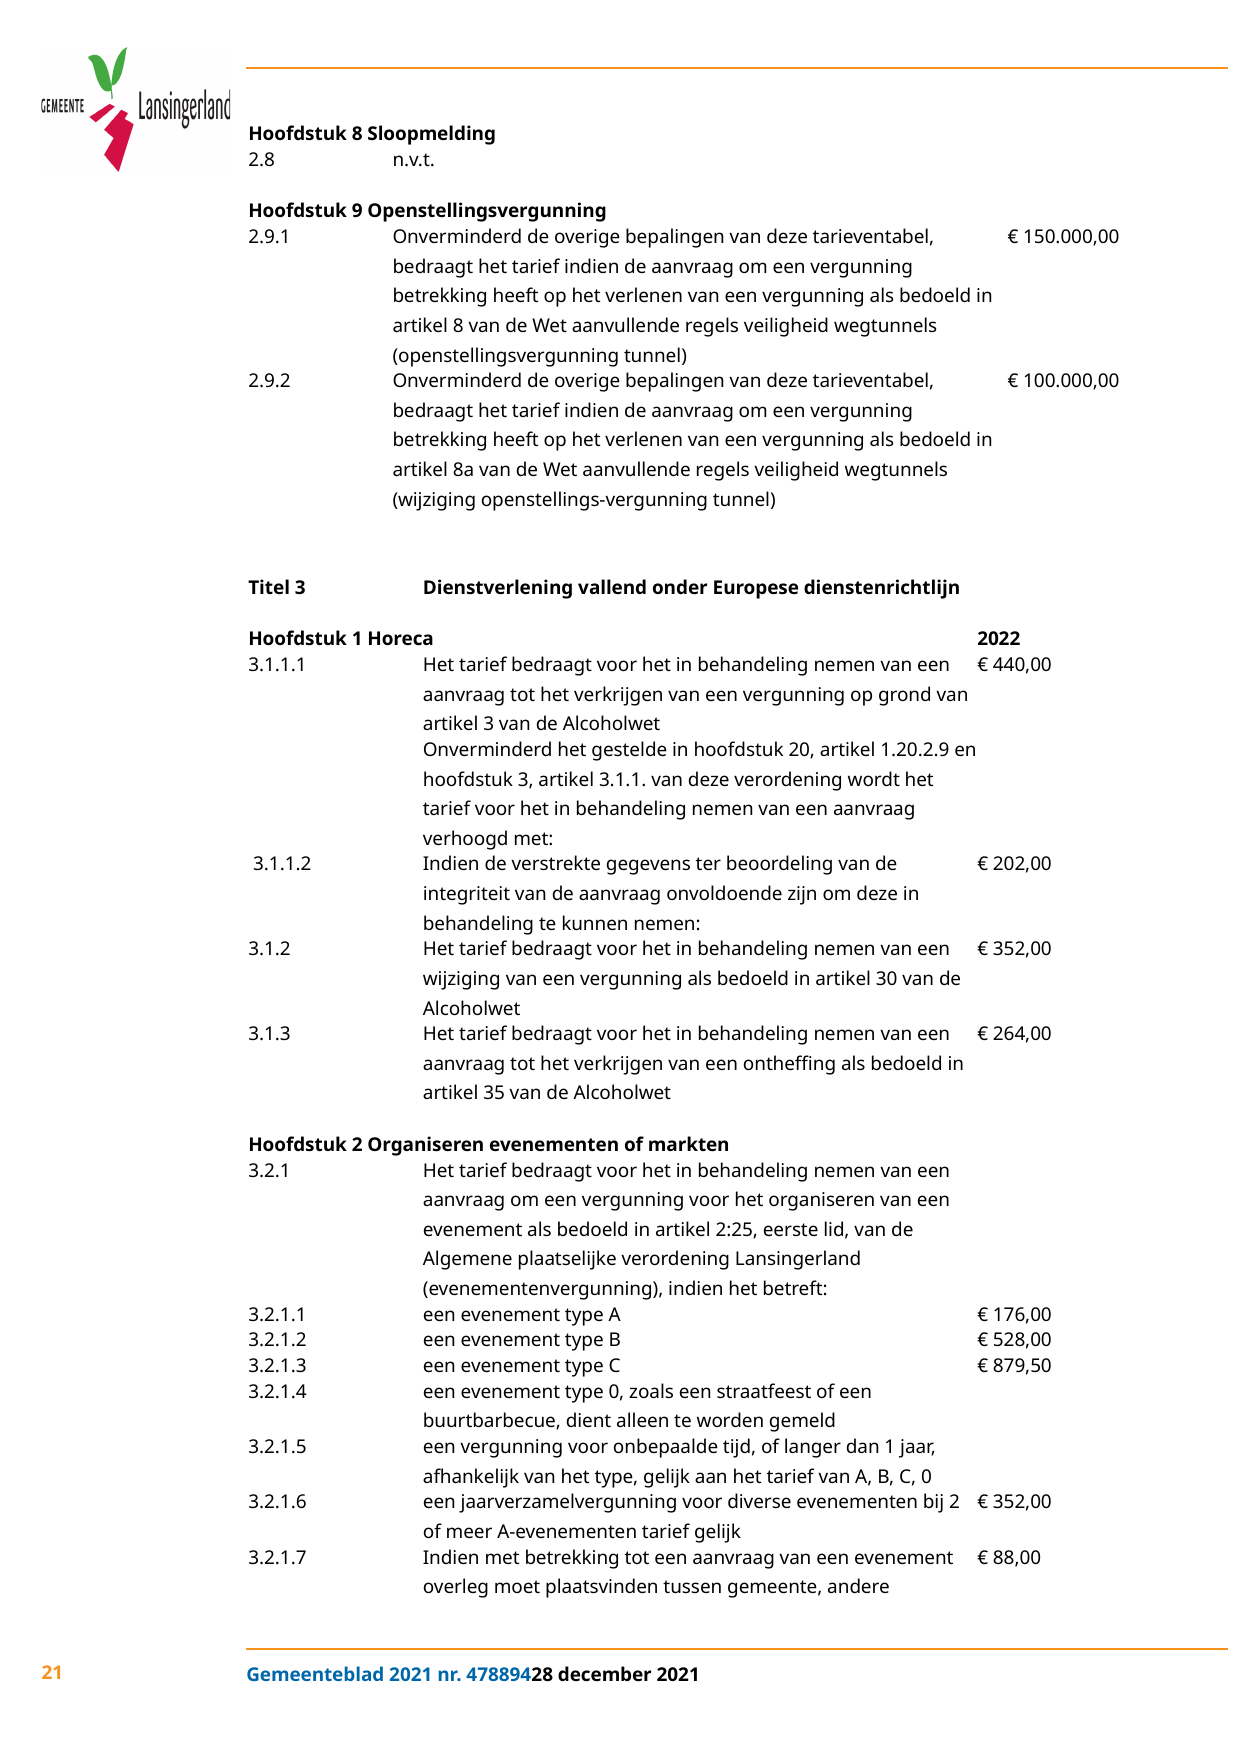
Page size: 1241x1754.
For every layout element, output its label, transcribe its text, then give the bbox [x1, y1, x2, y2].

table_cell 2.8 [248, 146, 392, 172]
table_cell € 202,00 [977, 851, 1152, 936]
picture [41, 47, 231, 172]
table_cell n.v.t. [392, 146, 1007, 172]
table_header [977, 574, 1152, 600]
table_cell [1007, 146, 1152, 172]
table_cell Hoofdstuk 1 Horeca [248, 626, 977, 651]
table_cell € 150.000,00 [1007, 224, 1152, 367]
table_cell 3.1.1.1 [248, 651, 423, 736]
table_cell een evenement type C [423, 1352, 977, 1378]
table_cell Indien met betrekking tot een aanvraag van een evenement overleg moet plaatsvinden tussen gemeente, andere [423, 1544, 977, 1599]
table_cell 2.9.2 [248, 368, 392, 512]
table_cell Onverminderd de overige bepalingen van deze tarieventabel, bedraagt het tarief indien de aanvraag om een vergunning betrekking heeft op het verlenen van een vergunning als bedoeld in artikel 8 van de Wet aanvullende regels veiligheid wegtunnels (openstellingsvergunning tunnel) [392, 224, 1007, 367]
table_header Dienstverlening vallend onder Europese dienstenrichtlijn [423, 574, 977, 600]
table_cell € 88,00 [977, 1544, 1152, 1599]
table_cell Indien de verstrekte gegevens ter beoordeling van de integriteit van de aanvraag onvoldoende zijn om deze in behandeling te kunnen nemen: [423, 851, 977, 936]
table_cell [977, 1157, 1152, 1301]
table_cell 3.1.1.2 [248, 851, 423, 936]
table_cell Het tarief bedraagt voor het in behandeling nemen van een wijziging van een vergunning als bedoeld in artikel 30 van de Alcoholwet [423, 936, 977, 1020]
table_cell een jaarverzamelvergunning voor diverse evenementen bij 2 of meer A-evenementen tarief gelijk [423, 1489, 977, 1544]
table_cell € 100.000,00 [1007, 368, 1152, 512]
table_cell 3.2.1.2 [248, 1327, 423, 1352]
table_cell 3.2.1.3 [248, 1352, 423, 1378]
table_header Titel 3 [248, 574, 423, 600]
table_cell een evenement type B [423, 1327, 977, 1352]
table_cell Het tarief bedraagt voor het in behandeling nemen van een aanvraag tot het verkrijgen van een vergunning op grond van artikel 3 van de Alcoholwet [423, 651, 977, 736]
table_cell 3.2.1 [248, 1157, 423, 1301]
table_cell € 352,00 [977, 1489, 1152, 1544]
table_cell Onverminderd het gestelde in hoofdstuk 20, artikel 1.20.2.9 en hoofdstuk 3, artikel 3.1.1. van deze verordening wordt het tarief voor het in behandeling nemen van een aanvraag verhoogd met: [423, 736, 977, 851]
table_cell [977, 1433, 1152, 1489]
table_cell [248, 172, 1152, 198]
table_cell [248, 736, 423, 851]
table_cell 3.1.3 [248, 1020, 423, 1105]
table_cell een evenement type A [423, 1301, 977, 1327]
table_cell [248, 600, 1152, 626]
table_cell 2.9.1 [248, 224, 392, 367]
table_cell € 440,00 [977, 651, 1152, 736]
table_cell Het tarief bedraagt voor het in behandeling nemen van een aanvraag tot het verkrijgen van een ontheffing als bedoeld in artikel 35 van de Alcoholwet [423, 1020, 977, 1105]
table_cell Hoofdstuk 8 Sloopmelding [248, 121, 1152, 146]
table_cell 3.2.1.6 [248, 1489, 423, 1544]
table_cell [977, 1378, 1152, 1433]
table_cell Hoofdstuk 9 Openstellingsvergunning [248, 198, 1152, 223]
table_cell Hoofdstuk 2 Organiseren evenementen of markten [248, 1131, 977, 1157]
table_cell € 352,00 [977, 936, 1152, 1020]
table_cell een evenement type 0, zoals een straatfeest of een buurtbarbecue, dient alleen te worden gemeld [423, 1378, 977, 1433]
table_cell [248, 1105, 1152, 1131]
table_cell Onverminderd de overige bepalingen van deze tarieventabel, bedraagt het tarief indien de aanvraag om een vergunning betrekking heeft op het verlenen van een vergunning als bedoeld in artikel 8a van de Wet aanvullende regels veiligheid wegtunnels (wijziging openstellings-vergunning tunnel) [392, 368, 1007, 512]
table_cell 3.2.1.4 [248, 1378, 423, 1433]
table_cell € 176,00 [977, 1301, 1152, 1327]
table_cell € 528,00 [977, 1327, 1152, 1352]
table_cell 3.1.2 [248, 936, 423, 1020]
table_cell € 879,50 [977, 1352, 1152, 1378]
table_cell [977, 736, 1152, 851]
table_cell 3.2.1.5 [248, 1433, 423, 1489]
table_cell [248, 95, 1152, 121]
table_cell [977, 1131, 1152, 1157]
table_cell 3.2.1.1 [248, 1301, 423, 1327]
table_cell Het tarief bedraagt voor het in behandeling nemen van een aanvraag om een vergunning voor het organiseren van een evenement als bedoeld in artikel 2:25, eerste lid, van de Algemene plaatselijke verordening Lansingerland (evenementenvergunning), indien het betreft: [423, 1157, 977, 1301]
table_cell 3.2.1.7 [248, 1544, 423, 1599]
table_cell een vergunning voor onbepaalde tijd, of langer dan 1 jaar, afhankelijk van het type, gelijk aan het tarief van A, B, C, 0 [423, 1433, 977, 1489]
table_cell 2022 [977, 626, 1152, 651]
table_cell € 264,00 [977, 1020, 1152, 1105]
